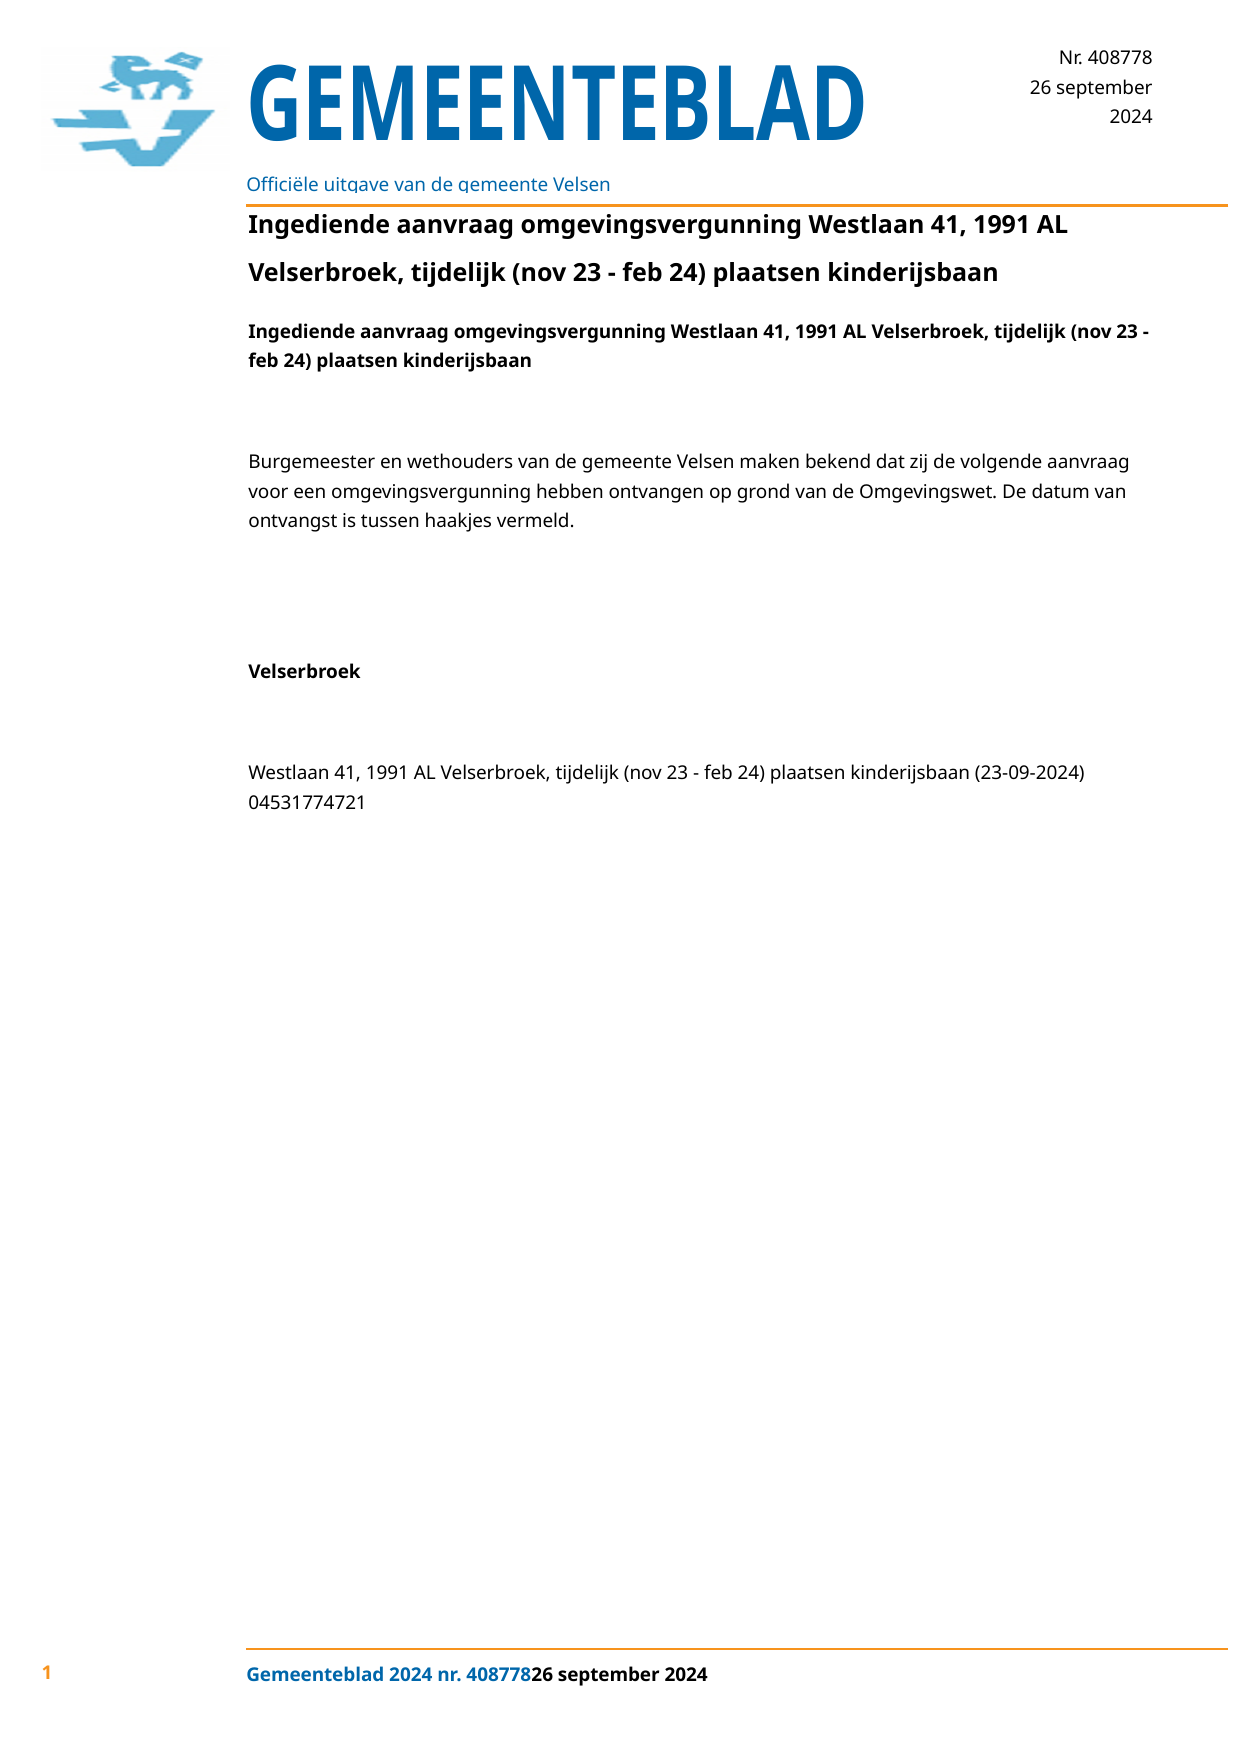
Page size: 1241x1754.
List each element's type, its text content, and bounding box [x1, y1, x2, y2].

text Burgemeester en wethouders van de gemeente Velsen maken bekend dat zij de volgende aanvraag voor een omgevingsvergunning hebben ontvangen op grond van de Omgevingswet. De datum van ontvangst is tussen haakjes vermeld. [248, 448, 1152, 533]
text Ingediende aanvraag omgevingsvergunning Westlaan 41, 1991 AL Velserbroek, tijdelijk (nov 23 - feb 24) plaatsen kinderijsbaan [248, 207, 1152, 288]
text Westlaan 41, 1991 AL Velserbroek, tijdelijk (nov 23 - feb 24) plaatsen kinderijsbaan (23-09-2024) 04531774721 [248, 759, 1152, 815]
text Velserbroek [248, 659, 1152, 684]
picture [41, 47, 231, 172]
text Ingediende aanvraag omgevingsvergunning Westlaan 41, 1991 AL Velserbroek, tijdelijk (nov 23 - feb 24) plaatsen kinderijsbaan [248, 318, 1152, 373]
